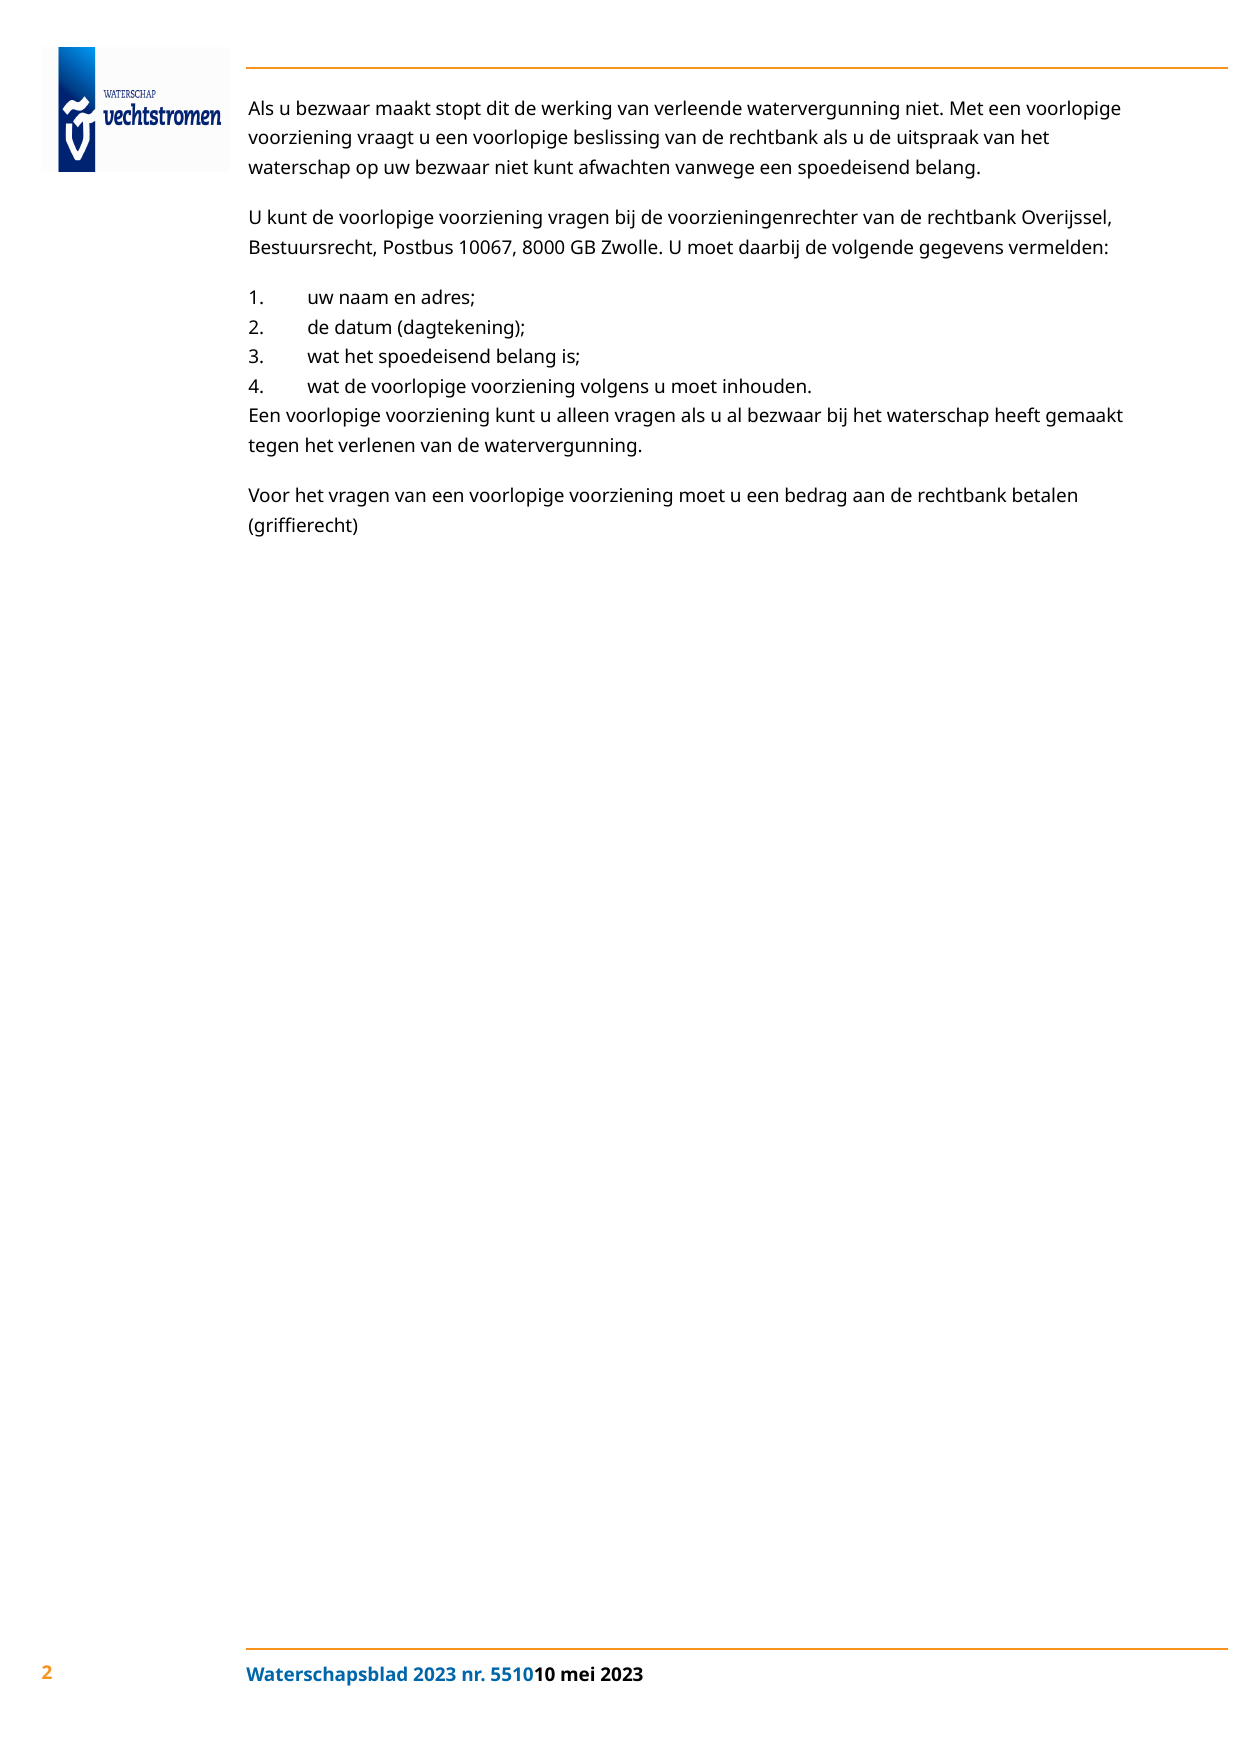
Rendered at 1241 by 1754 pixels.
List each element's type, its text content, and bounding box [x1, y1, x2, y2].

list wat de voorlopige voorziening volgens u moet inhouden. [248, 373, 1152, 399]
text Een voorlopige voorziening kunt u alleen vragen als u al bezwaar bij het waterschap heeft gemaakt tegen het verlenen van de watervergunning. [248, 403, 1152, 458]
text Voor het vragen van een voorlopige voorziening moet u een bedrag aan de rechtbank betalen (griffierecht) [248, 483, 1152, 538]
list de datum (dagtekening); [248, 314, 1152, 340]
text Als u bezwaar maakt stopt dit de werking van verleende watervergunning niet. Met een voorlopige voorziening vraagt u een voorlopige beslissing van de rechtbank als u de uitspraak van het waterschap op uw bezwaar niet kunt afwachten vanwege een spoedeisend belang. [248, 95, 1152, 180]
picture [41, 47, 231, 172]
list wat het spoedeisend belang is; [248, 343, 1152, 369]
text U kunt de voorlopige voorziening vragen bij de voorzieningenrechter van de rechtbank Overijssel, Bestuursrecht, Postbus 10067, 8000 GB Zwolle. U moet daarbij de volgende gegevens vermelden: [248, 204, 1152, 260]
list uw naam en adres; [248, 284, 1152, 310]
